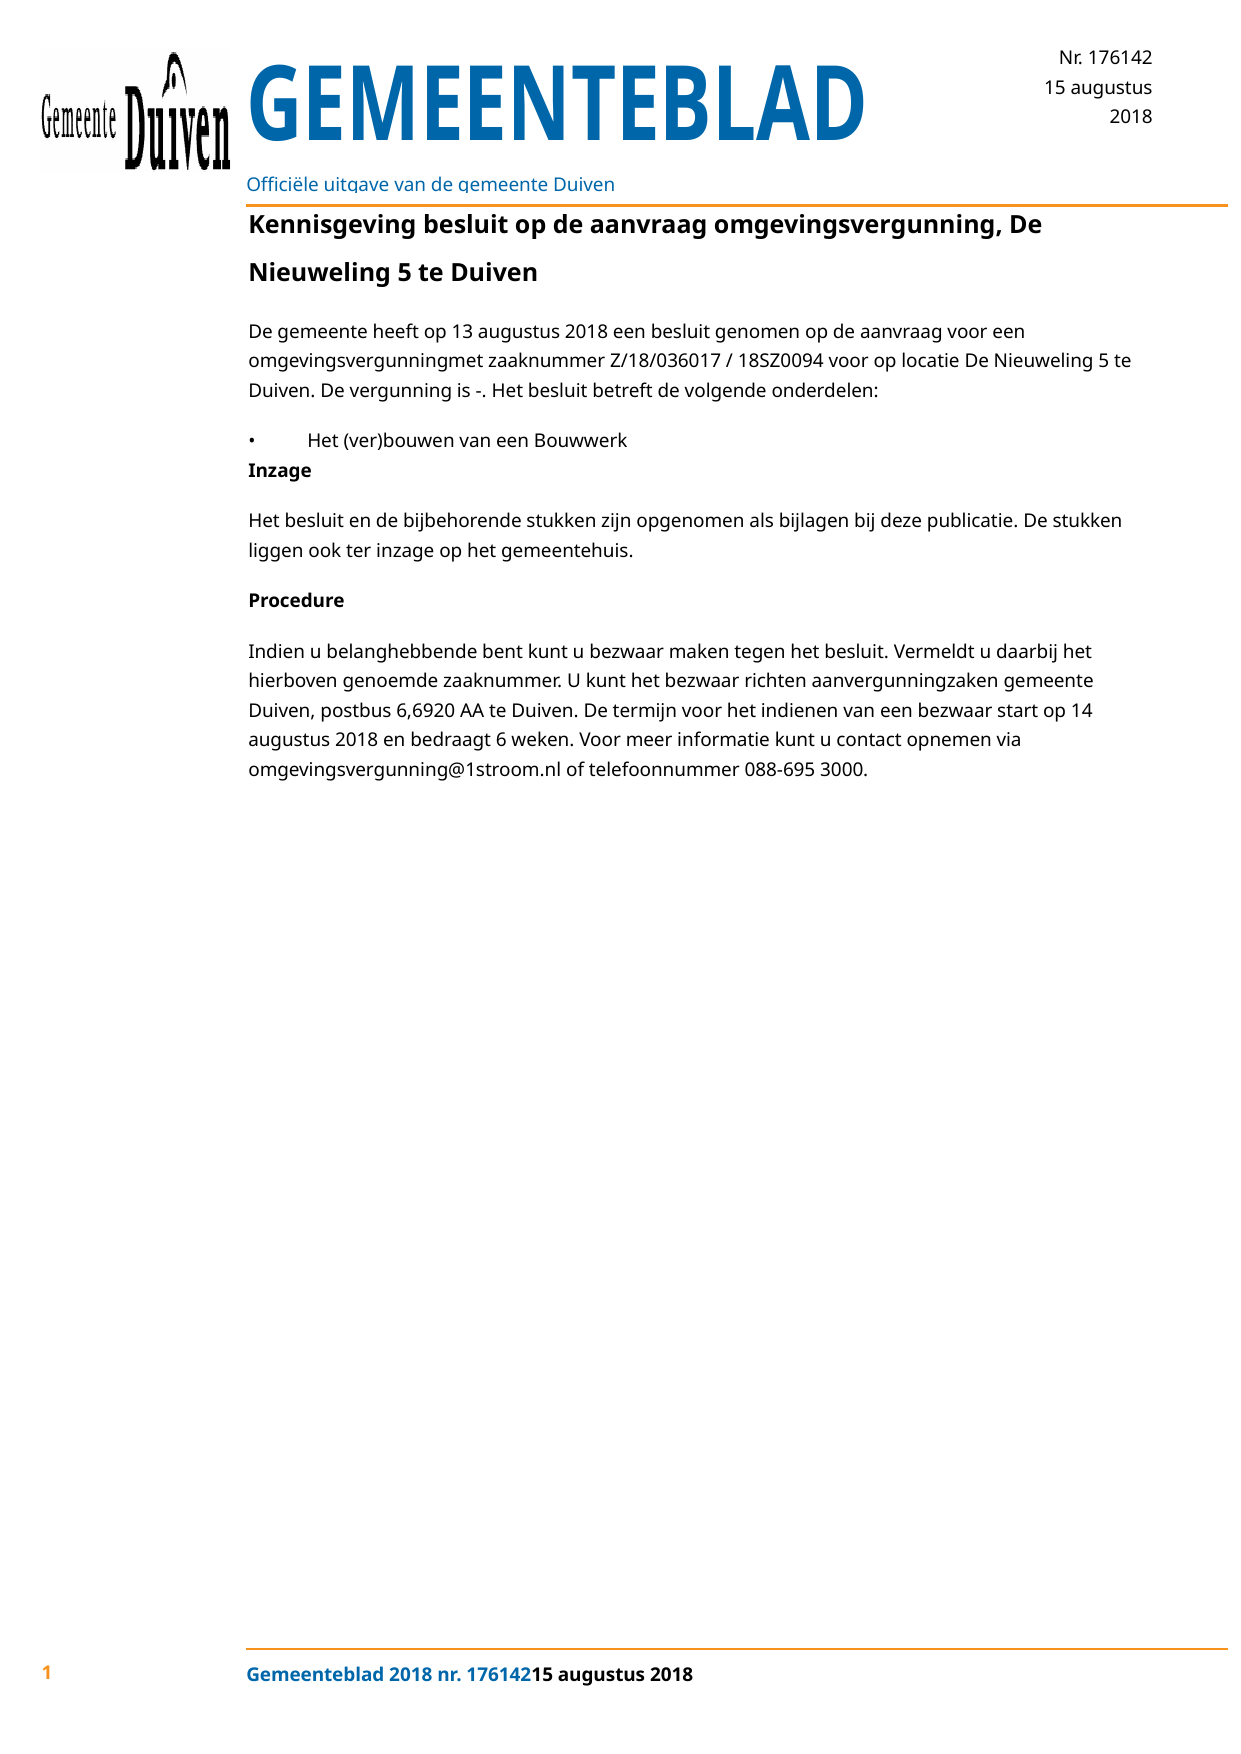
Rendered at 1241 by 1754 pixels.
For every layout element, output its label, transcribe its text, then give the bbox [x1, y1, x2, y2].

text Inzage [248, 457, 1152, 483]
text Procedure [248, 587, 1152, 613]
text Indien u belanghebbende bent kunt u bezwaar maken tegen het besluit. Vermeldt u daarbij het hierboven genoemde zaaknummer. U kunt het bezwaar richten aanvergunningzaken gemeente Duiven, postbus 6,6920 AA te Duiven. De termijn voor het indienen van een bezwaar start op 14 augustus 2018 en bedraagt 6 weken. Voor meer informatie kunt u contact opnemen via omgevingsvergunning@1stroom.nl of telefoonnummer 088-695 3000. [248, 638, 1152, 782]
text Het besluit en de bijbehorende stukken zijn opgenomen als bijlagen bij deze publicatie. De stukken liggen ook ter inzage op het gemeentehuis. [248, 507, 1152, 563]
picture [41, 47, 231, 172]
text De gemeente heeft op 13 augustus 2018 een besluit genomen op de aanvraag voor een omgevingsvergunningmet zaaknummer Z/18/036017 / 18SZ0094 voor op locatie De Nieuweling 5 te Duiven. De vergunning is -. Het besluit betreft de volgende onderdelen: [248, 318, 1152, 403]
list Het (ver)bouwen van een Bouwwerk [248, 427, 1152, 453]
text Kennisgeving besluit op de aanvraag omgevingsvergunning, De Nieuweling 5 te Duiven [248, 207, 1152, 288]
